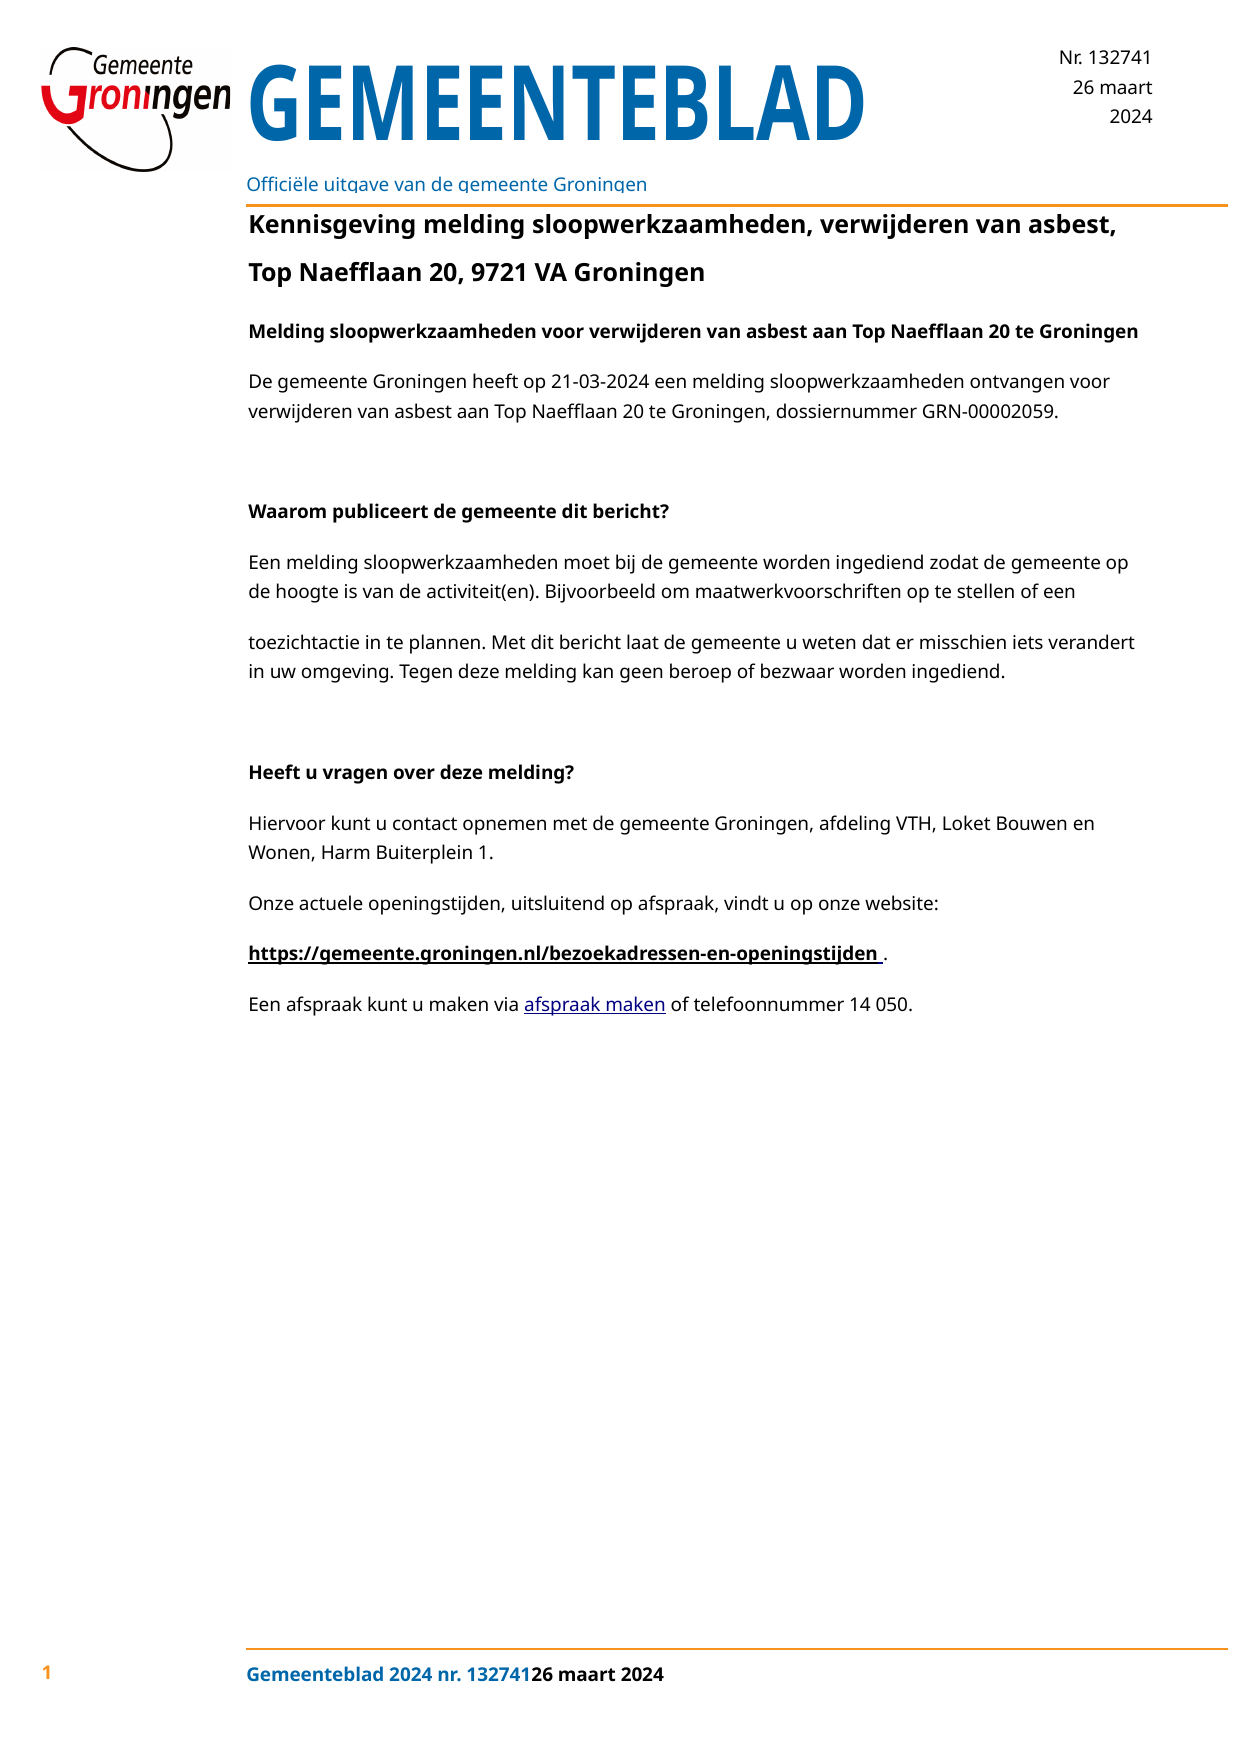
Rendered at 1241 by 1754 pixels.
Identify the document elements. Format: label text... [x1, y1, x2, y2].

text Onze actuele openingstijden, uitsluitend op afspraak, vindt u op onze website: [248, 890, 1152, 916]
text https://gemeente.groningen.nl/bezoekadressen-en-openingstijden . [248, 940, 1152, 966]
text Waarom publiceert de gemeente dit bericht? [248, 499, 1152, 524]
text Een melding sloopwerkzaamheden moet bij de gemeente worden ingediend zodat de gemeente op de hoogte is van de activiteit(en). Bijvoorbeeld om maatwerkvoorschriften op te stellen of een [248, 549, 1152, 604]
text Een afspraak kunt u maken via afspraak maken of telefoonnummer 14 050. [248, 991, 1152, 1017]
text Hiervoor kunt u contact opnemen met de gemeente Groningen, afdeling VTH, Loket Bouwen en Wonen, Harm Buiterplein 1. [248, 810, 1152, 865]
text toezichtactie in te plannen. Met dit bericht laat de gemeente u weten dat er misschien iets verandert in uw omgeving. Tegen deze melding kan geen beroep of bezwaar worden ingediend. [248, 629, 1152, 684]
text Kennisgeving melding sloopwerkzaamheden, verwijderen van asbest, Top Naefflaan 20, 9721 VA Groningen [248, 207, 1152, 288]
text De gemeente Groningen heeft op 21-03-2024 een melding sloopwerkzaamheden ontvangen voor verwijderen van asbest aan Top Naefflaan 20 te Groningen, dossiernummer GRN-00002059. [248, 368, 1152, 424]
picture [41, 47, 231, 172]
text Heeft u vragen over deze melding? [248, 759, 1152, 785]
text Melding sloopwerkzaamheden voor verwijderen van asbest aan Top Naefflaan 20 te Groningen [248, 318, 1152, 344]
